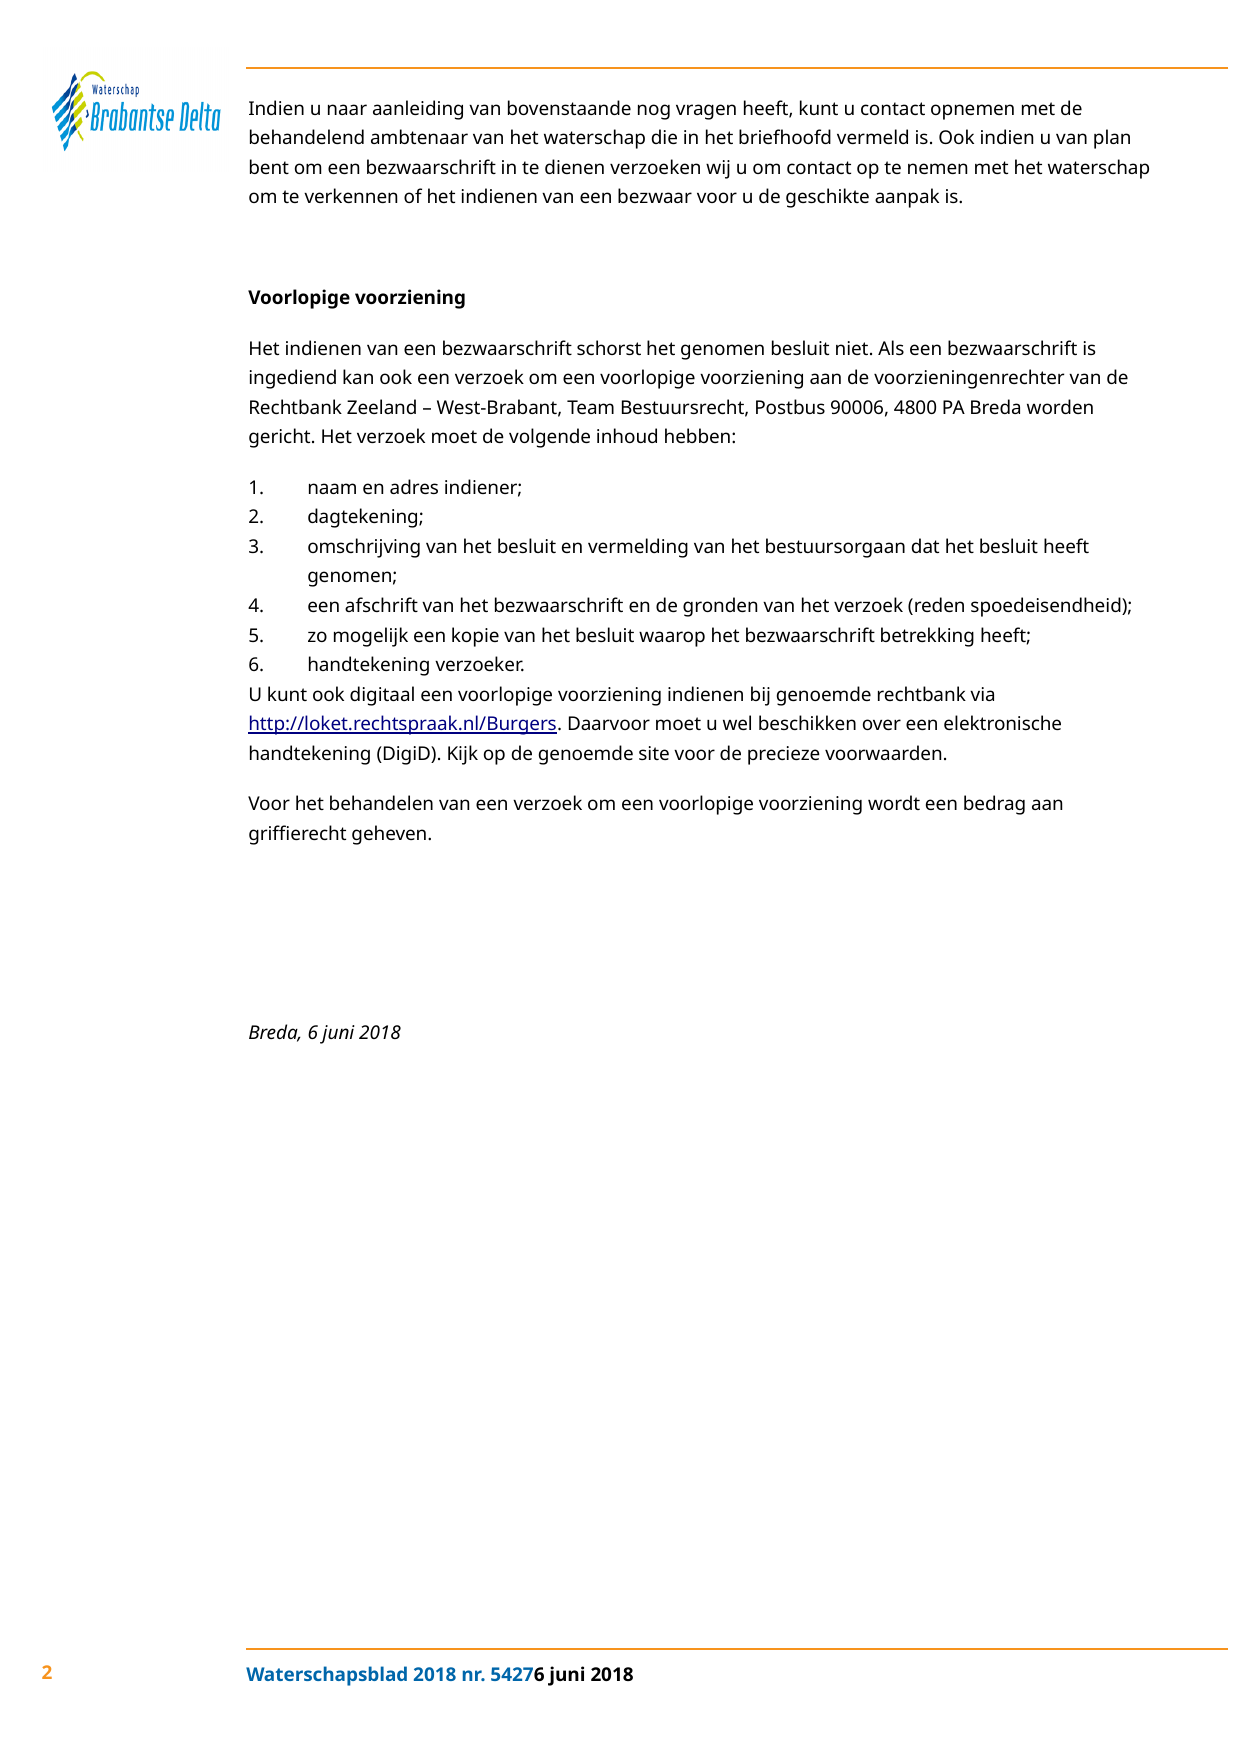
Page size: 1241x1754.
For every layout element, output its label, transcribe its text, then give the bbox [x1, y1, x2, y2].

list zo mogelijk een kopie van het besluit waarop het bezwaarschrift betrekking heeft; [248, 622, 1152, 648]
picture [41, 47, 231, 172]
text Voor het behandelen van een verzoek om een voorlopige voorziening wordt een bedrag aan griffierecht geheven. [248, 791, 1152, 846]
list dagtekening; [248, 503, 1152, 529]
text U kunt ook digitaal een voorlopige voorziening indienen bij genoemde rechtbank via http://loket.rechtspraak.nl/Burgers. Daarvoor moet u wel beschikken over een elektronische handtekening (DigiD). Kijk op de genoemde site voor de precieze voorwaarden. [248, 681, 1152, 766]
list handtekening verzoeker. [248, 651, 1152, 677]
list naam en adres indiener; [248, 474, 1152, 500]
text Voorlopige voorziening [248, 284, 1152, 310]
text Het indienen van een bezwaarschrift schorst het genomen besluit niet. Als een bezwaarschrift is ingediend kan ook een verzoek om een voorlopige voorziening aan de voorzieningenrechter van de Rechtbank Zeeland – West-Brabant, Team Bestuursrecht, Postbus 90006, 4800 PA Breda worden gericht. Het verzoek moet de volgende inhoud hebben: [248, 335, 1152, 449]
list omschrijving van het besluit en vermelding van het bestuursorgaan dat het besluit heeft genomen; [248, 533, 1152, 588]
text Indien u naar aanleiding van bovenstaande nog vragen heeft, kunt u contact opnemen met de behandelend ambtenaar van het waterschap die in het briefhoofd vermeld is. Ook indien u van plan bent om een bezwaarschrift in te dienen verzoeken wij u om contact op te nemen met het waterschap om te verkennen of het indienen van een bezwaar voor u de geschikte aanpak is. [248, 95, 1152, 209]
list een afschrift van het bezwaarschrift en de gronden van het verzoek (reden spoedeisendheid); [248, 592, 1152, 618]
text Breda, 6 juni 2018 [248, 1019, 1152, 1045]
